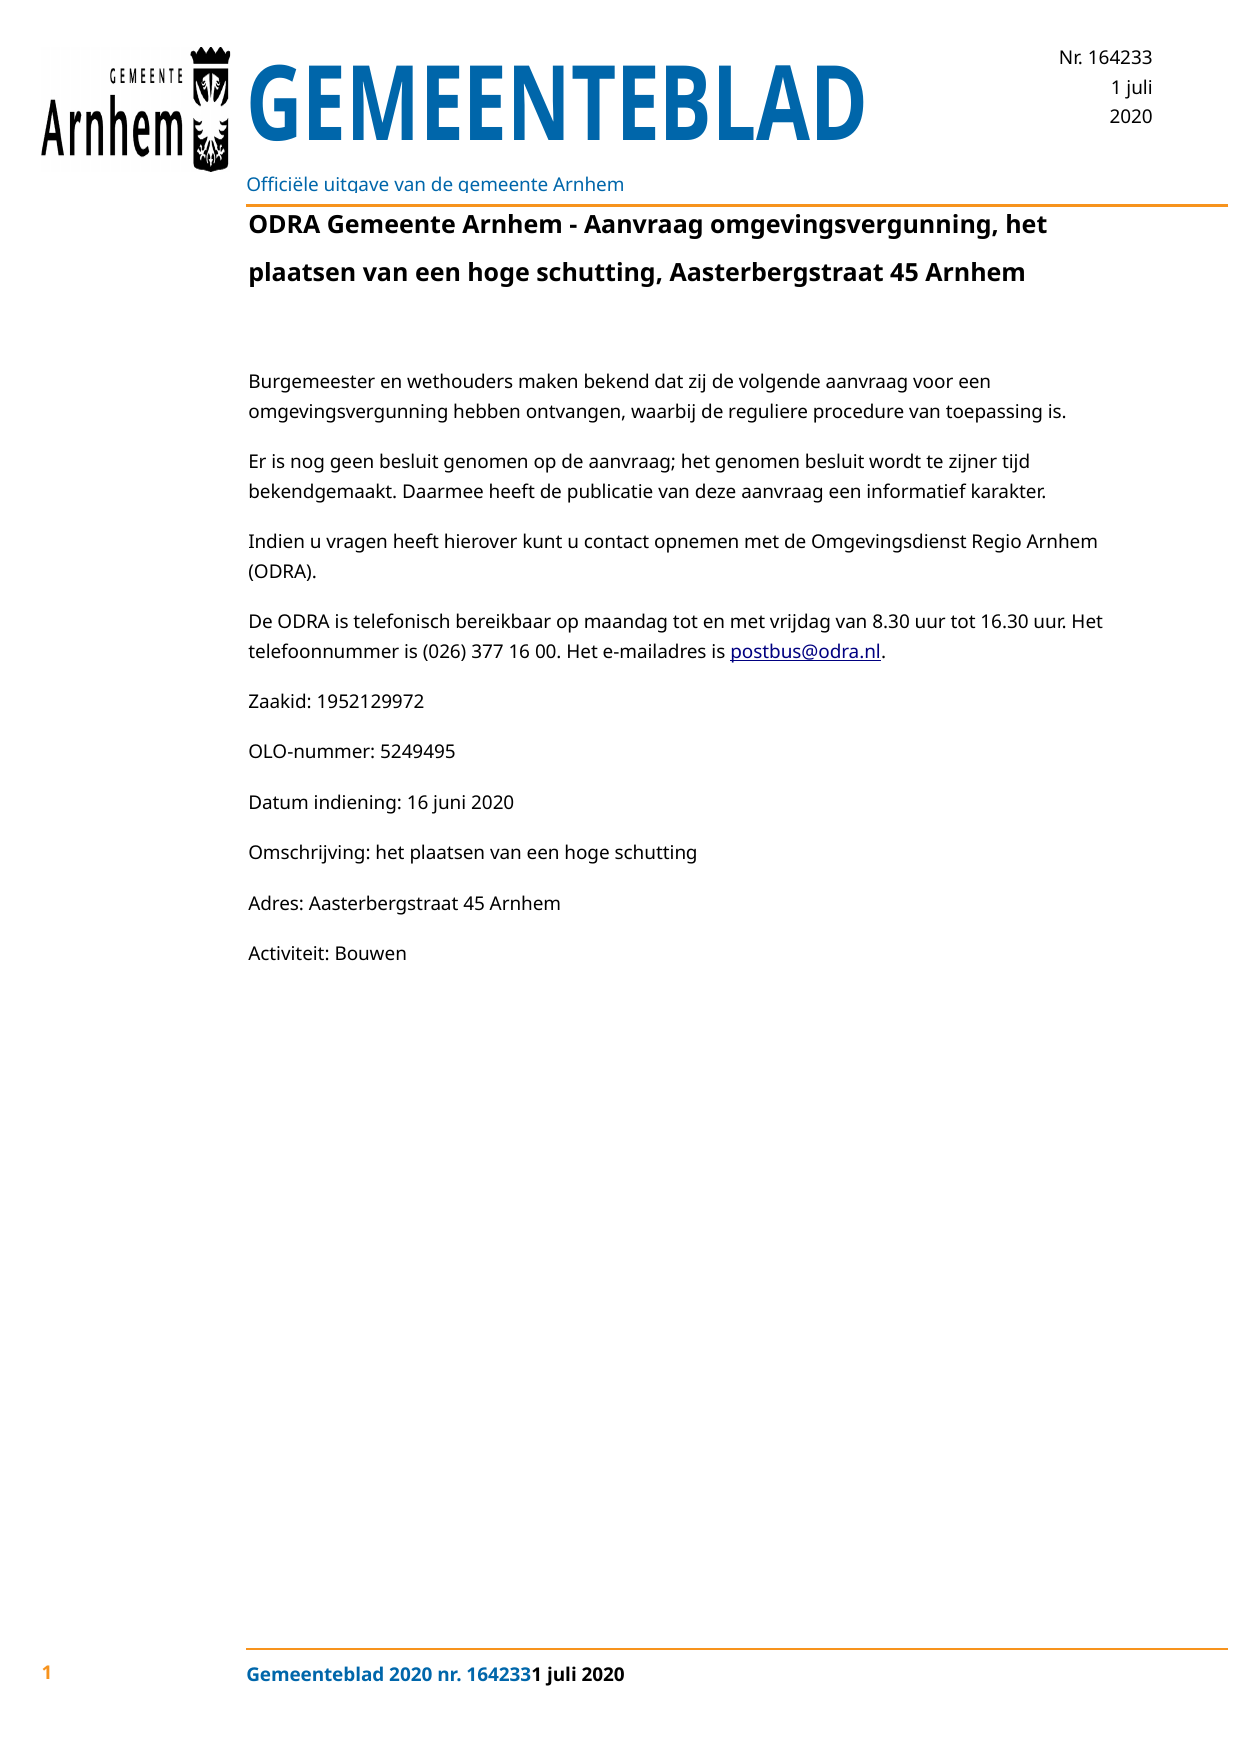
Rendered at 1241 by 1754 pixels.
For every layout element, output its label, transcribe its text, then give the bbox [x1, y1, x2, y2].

text Burgemeester en wethouders maken bekend dat zij de volgende aanvraag voor een omgevingsvergunning hebben ontvangen, waarbij de reguliere procedure van toepassing is. [248, 368, 1152, 424]
text Zaakid: 1952129972 [248, 688, 1152, 714]
text Adres: Aasterbergstraat 45 Arnhem [248, 890, 1152, 916]
text Omschrijving: het plaatsen van een hoge schutting [248, 839, 1152, 865]
text ODRA Gemeente Arnhem - Aanvraag omgevingsvergunning, het plaatsen van een hoge schutting, Aasterbergstraat 45 Arnhem [248, 207, 1152, 288]
picture [41, 47, 231, 172]
text De ODRA is telefonisch bereikbaar op maandag tot en met vrijdag van 8.30 uur tot 16.30 uur. Het telefoonnummer is (026) 377 16 00. Het e-mailadres is postbus@odra.nl. [248, 608, 1152, 664]
text Er is nog geen besluit genomen op de aanvraag; het genomen besluit wordt te zijner tijd bekendgemaakt. Daarmee heeft de publicatie van deze aanvraag een informatief karakter. [248, 448, 1152, 504]
text Indien u vragen heeft hierover kunt u contact opnemen met de Omgevingsdienst Regio Arnhem (ODRA). [248, 528, 1152, 584]
text OLO-nummer: 5249495 [248, 739, 1152, 764]
text Datum indiening: 16 juni 2020 [248, 789, 1152, 815]
text Activiteit: Bouwen [248, 940, 1152, 966]
